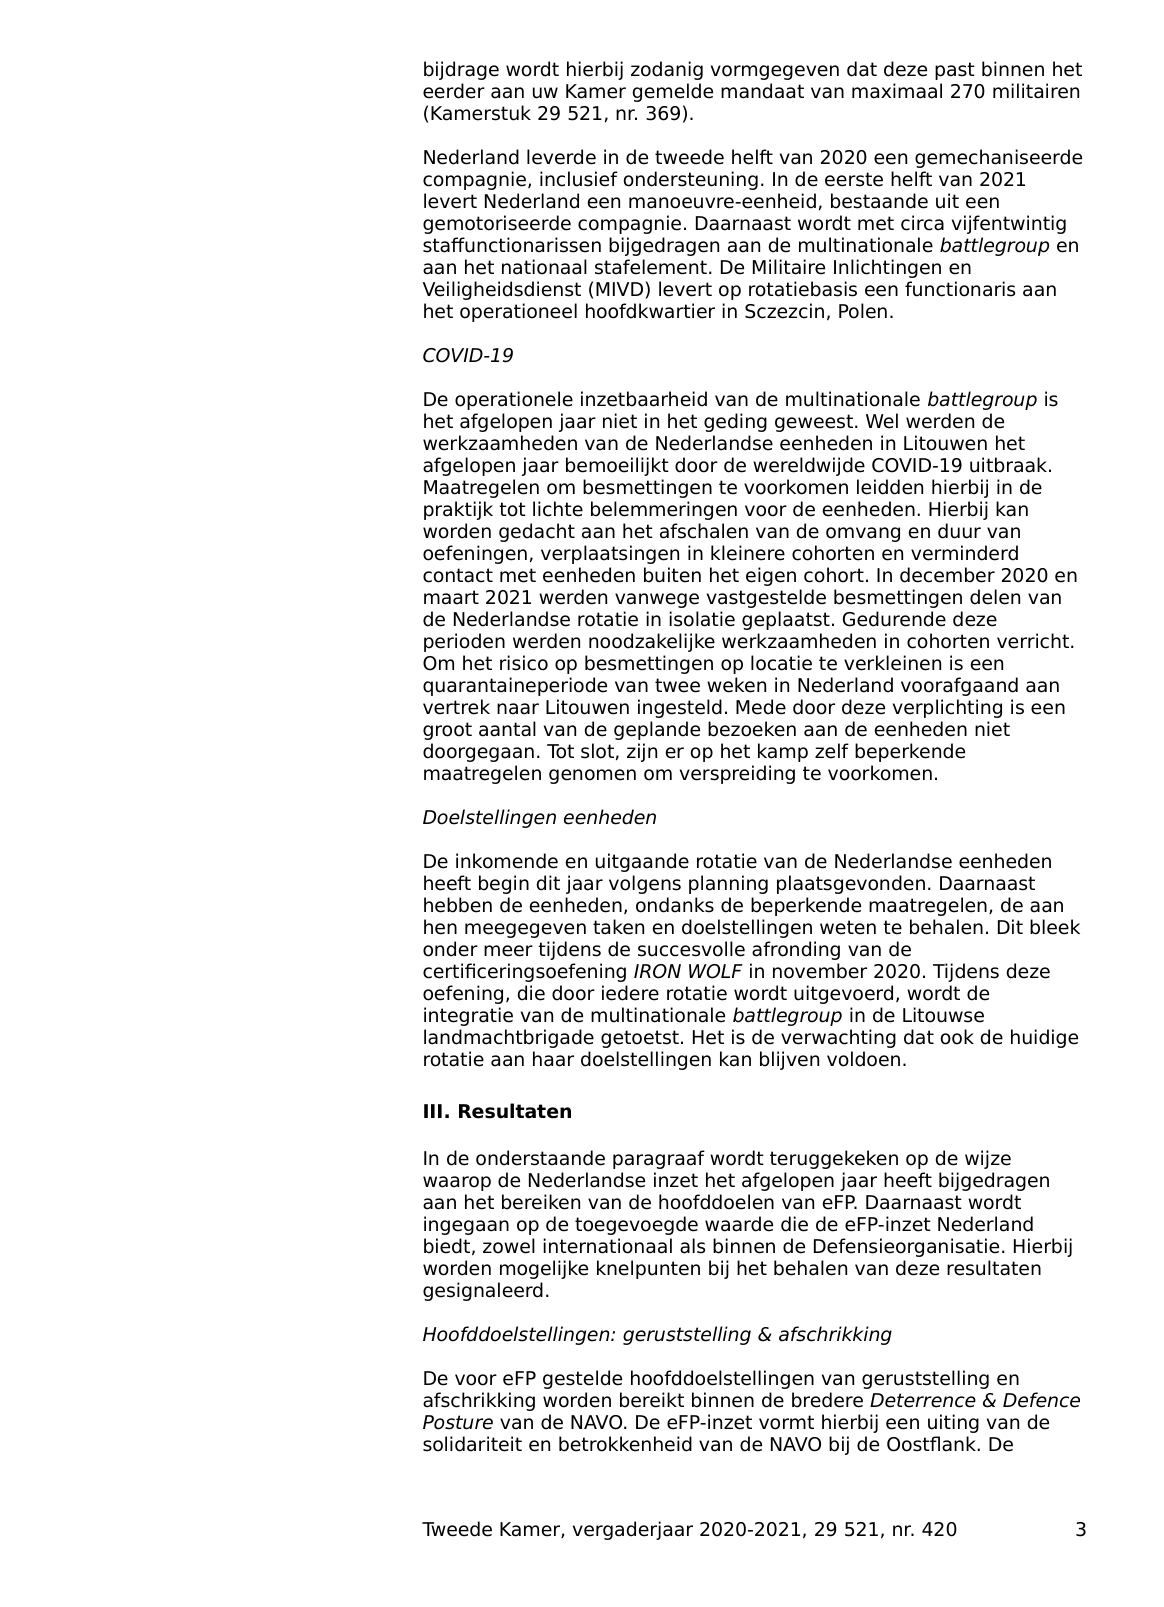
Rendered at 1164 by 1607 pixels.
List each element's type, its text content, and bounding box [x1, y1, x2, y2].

subtitle III. Resultaten [422, 1101, 1087, 1123]
text De inkomende en uitgaande rotatie van de Nederlandse eenheden heeft begin dit jaar volgens planning plaatsgevonden. Daarnaast hebben de eenheden, ondanks de beperkende maatregelen, de aan hen meegegeven taken en doelstellingen weten te behalen. Dit bleek onder meer tijdens de succesvolle afronding van de certificeringsoefening IRON WOLF in november 2020. Tijdens deze oefening, die door iedere rotatie wordt uitgevoerd, wordt de integratie van de multinationale battlegroup in de Litouwse landmachtbrigade getoetst. Het is de verwachting dat ook de huidige rotatie aan haar doelstellingen kan blijven voldoen. [422, 851, 1087, 1071]
text De voor eFP gestelde hoofddoelstellingen van geruststelling en afschrikking worden bereikt binnen de bredere Deterrence & Defence Posture van de NAVO. De eFP-inzet vormt hierbij een uiting van de solidariteit en betrokkenheid van de NAVO bij de Oostflank. De [422, 1368, 1087, 1456]
subtitle Doelstellingen eenheden [422, 807, 1087, 829]
text De operationele inzetbaarheid van de multinationale battlegroup is het afgelopen jaar niet in het geding geweest. Wel werden de werkzaamheden van de Nederlandse eenheden in Litouwen het afgelopen jaar bemoeilijkt door de wereldwijde COVID-19 uitbraak. Maatregelen om besmettingen te voorkomen leidden hierbij in de praktijk tot lichte belemmeringen voor de eenheden. Hierbij kan worden gedacht aan het afschalen van de omvang en duur van oefeningen, verplaatsingen in kleinere cohorten en verminderd contact met eenheden buiten het eigen cohort. In december 2020 en maart 2021 werden vanwege vastgestelde besmettingen delen van de Nederlandse rotatie in isolatie geplaatst. Gedurende deze perioden werden noodzakelijke werkzaamheden in cohorten verricht. Om het risico op besmettingen op locatie te verkleinen is een quarantaineperiode van twee weken in Nederland voorafgaand aan vertrek naar Litouwen ingesteld. Mede door deze verplichting is een groot aantal van de geplande bezoeken aan de eenheden niet doorgegaan. Tot slot, zijn er op het kamp zelf beperkende maatregelen genomen om verspreiding te voorkomen. [422, 389, 1087, 785]
text Nederland leverde in de tweede helft van 2020 een gemechaniseerde compagnie, inclusief ondersteuning. In de eerste helft van 2021 levert Nederland een manoeuvre-eenheid, bestaande uit een gemotoriseerde compagnie. Daarnaast wordt met circa vijfentwintig staffunctionarissen bijgedragen aan de multinationale battlegroup en aan het nationaal stafelement. De Militaire Inlichtingen en Veiligheidsdienst (MIVD) levert op rotatiebasis een functionaris aan het operationeel hoofdkwartier in Sczezcin, Polen. [422, 147, 1087, 323]
text bijdrage wordt hierbij zodanig vormgegeven dat deze past binnen het eerder aan uw Kamer gemelde mandaat van maximaal 270 militairen (Kamerstuk 29 521, nr. 369). [422, 59, 1087, 125]
subtitle Hoofddoelstellingen: geruststelling & afschrikking [422, 1324, 1087, 1346]
subtitle COVID-19 [422, 345, 1087, 367]
text In de onderstaande paragraaf wordt teruggekeken op de wijze waarop de Nederlandse inzet het afgelopen jaar heeft bijgedragen aan het bereiken van de hoofddoelen van eFP. Daarnaast wordt ingegaan op de toegevoegde waarde die de eFP-inzet Nederland biedt, zowel internationaal als binnen de Defensieorganisatie. Hierbij worden mogelijke knelpunten bij het behalen van deze resultaten gesignaleerd. [422, 1148, 1087, 1302]
